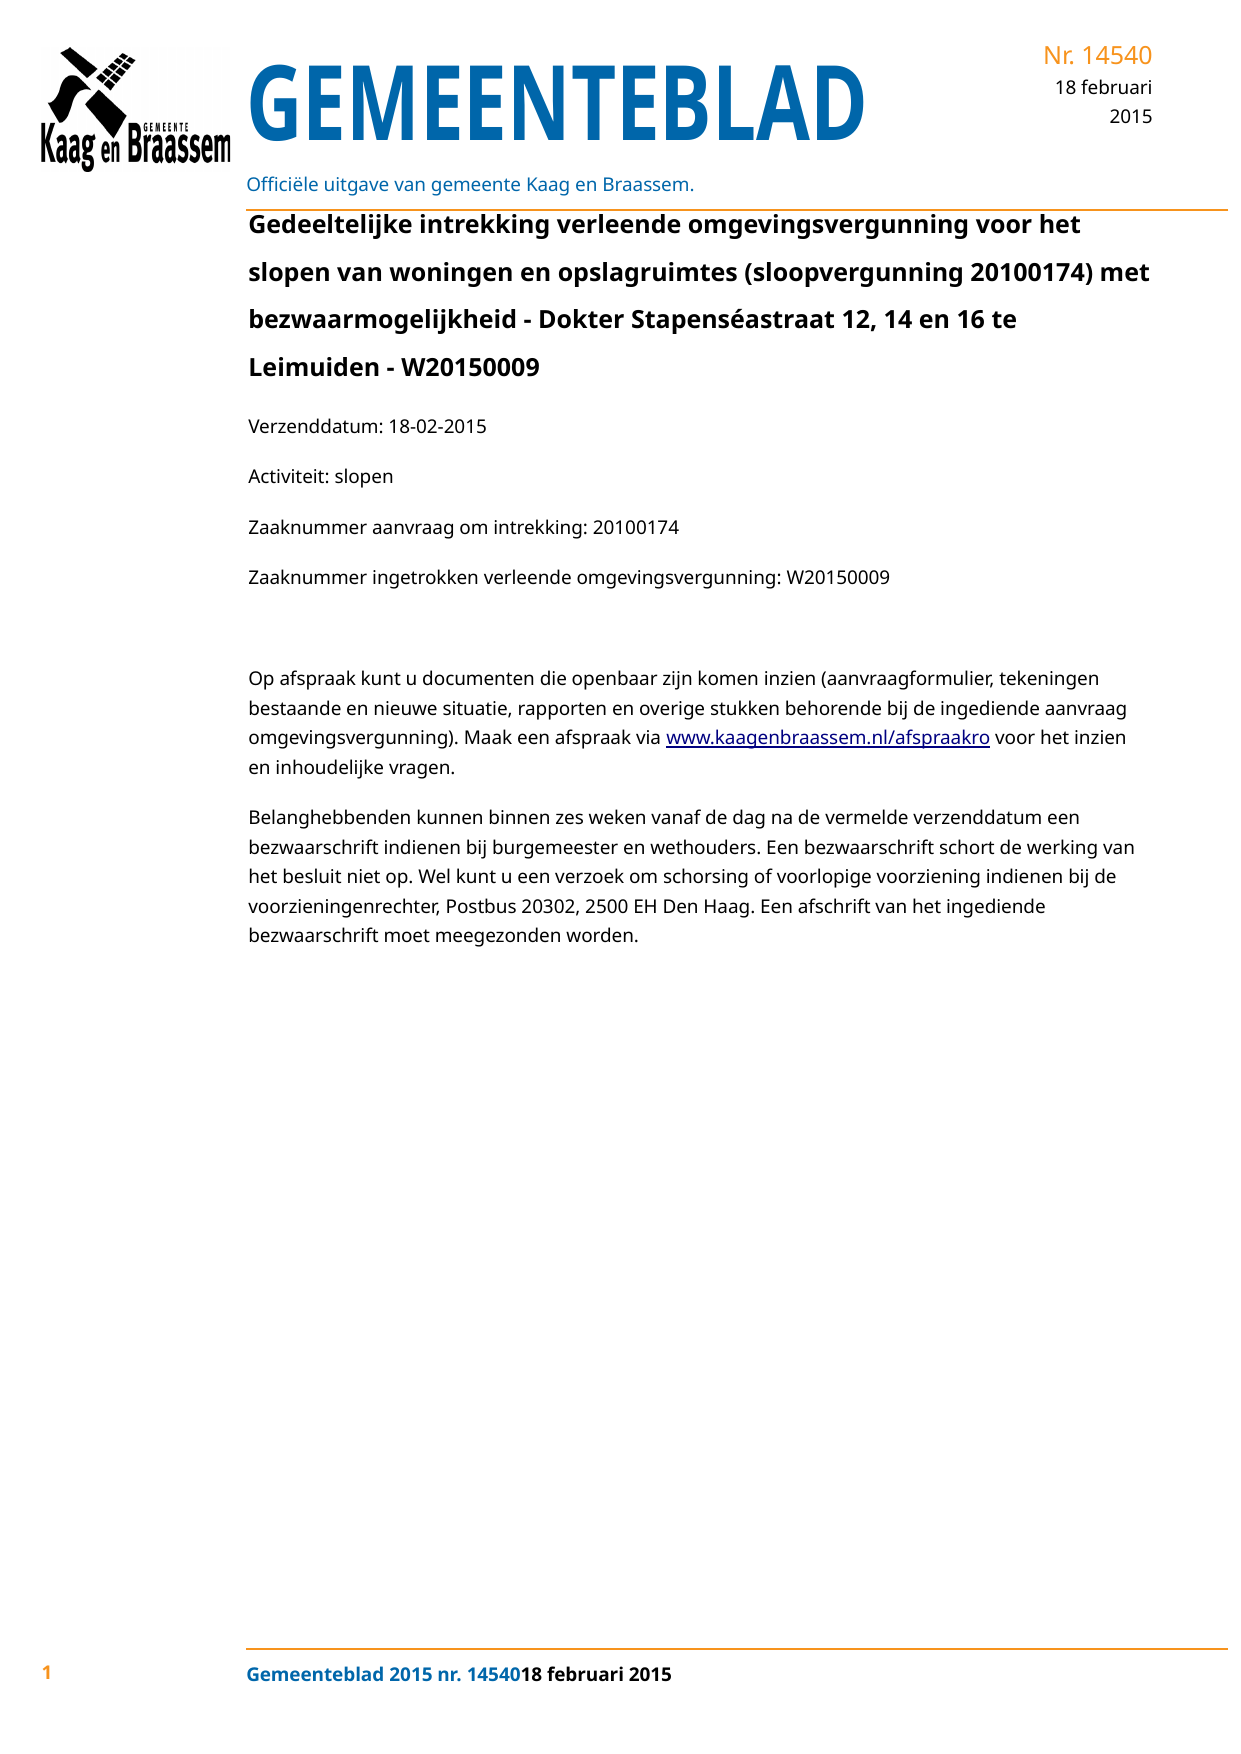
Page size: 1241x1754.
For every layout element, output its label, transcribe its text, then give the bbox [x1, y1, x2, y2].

text Activiteit: slopen [248, 463, 1152, 489]
text Verzenddatum: 18-02-2015 [248, 413, 1152, 439]
text Gedeeltelijke intrekking verleende omgevingsvergunning voor het slopen van woningen en opslagruimtes (sloopvergunning 20100174) met bezwaarmogelijkheid - Dokter Stapenséastraat 12, 14 en 16 te Leimuiden - W20150009 [248, 211, 1152, 384]
text Zaaknummer ingetrokken verleende omgevingsvergunning: W20150009 [248, 564, 1152, 590]
text Zaaknummer aanvraag om intrekking: 20100174 [248, 514, 1152, 540]
picture [41, 47, 231, 172]
text Belanghebbenden kunnen binnen zes weken vanaf de dag na de vermelde verzenddatum een bezwaarschrift indienen bij burgemeester en wethouders. Een bezwaarschrift schort de werking van het besluit niet op. Wel kunt u een verzoek om schorsing of voorlopige voorziening indienen bij de voorzieningenrechter, Postbus 20302, 2500 EH Den Haag. Een afschrift van het ingediende bezwaarschrift moet meegezonden worden. [248, 804, 1152, 948]
text Op afspraak kunt u documenten die openbaar zijn komen inzien (aanvraagformulier, tekeningen bestaande en nieuwe situatie, rapporten en overige stukken behorende bij de ingediende aanvraag omgevingsvergunning). Maak een afspraak via www.kaagenbraassem.nl/afspraakro voor het inzien en inhoudelijke vragen. [248, 665, 1152, 780]
